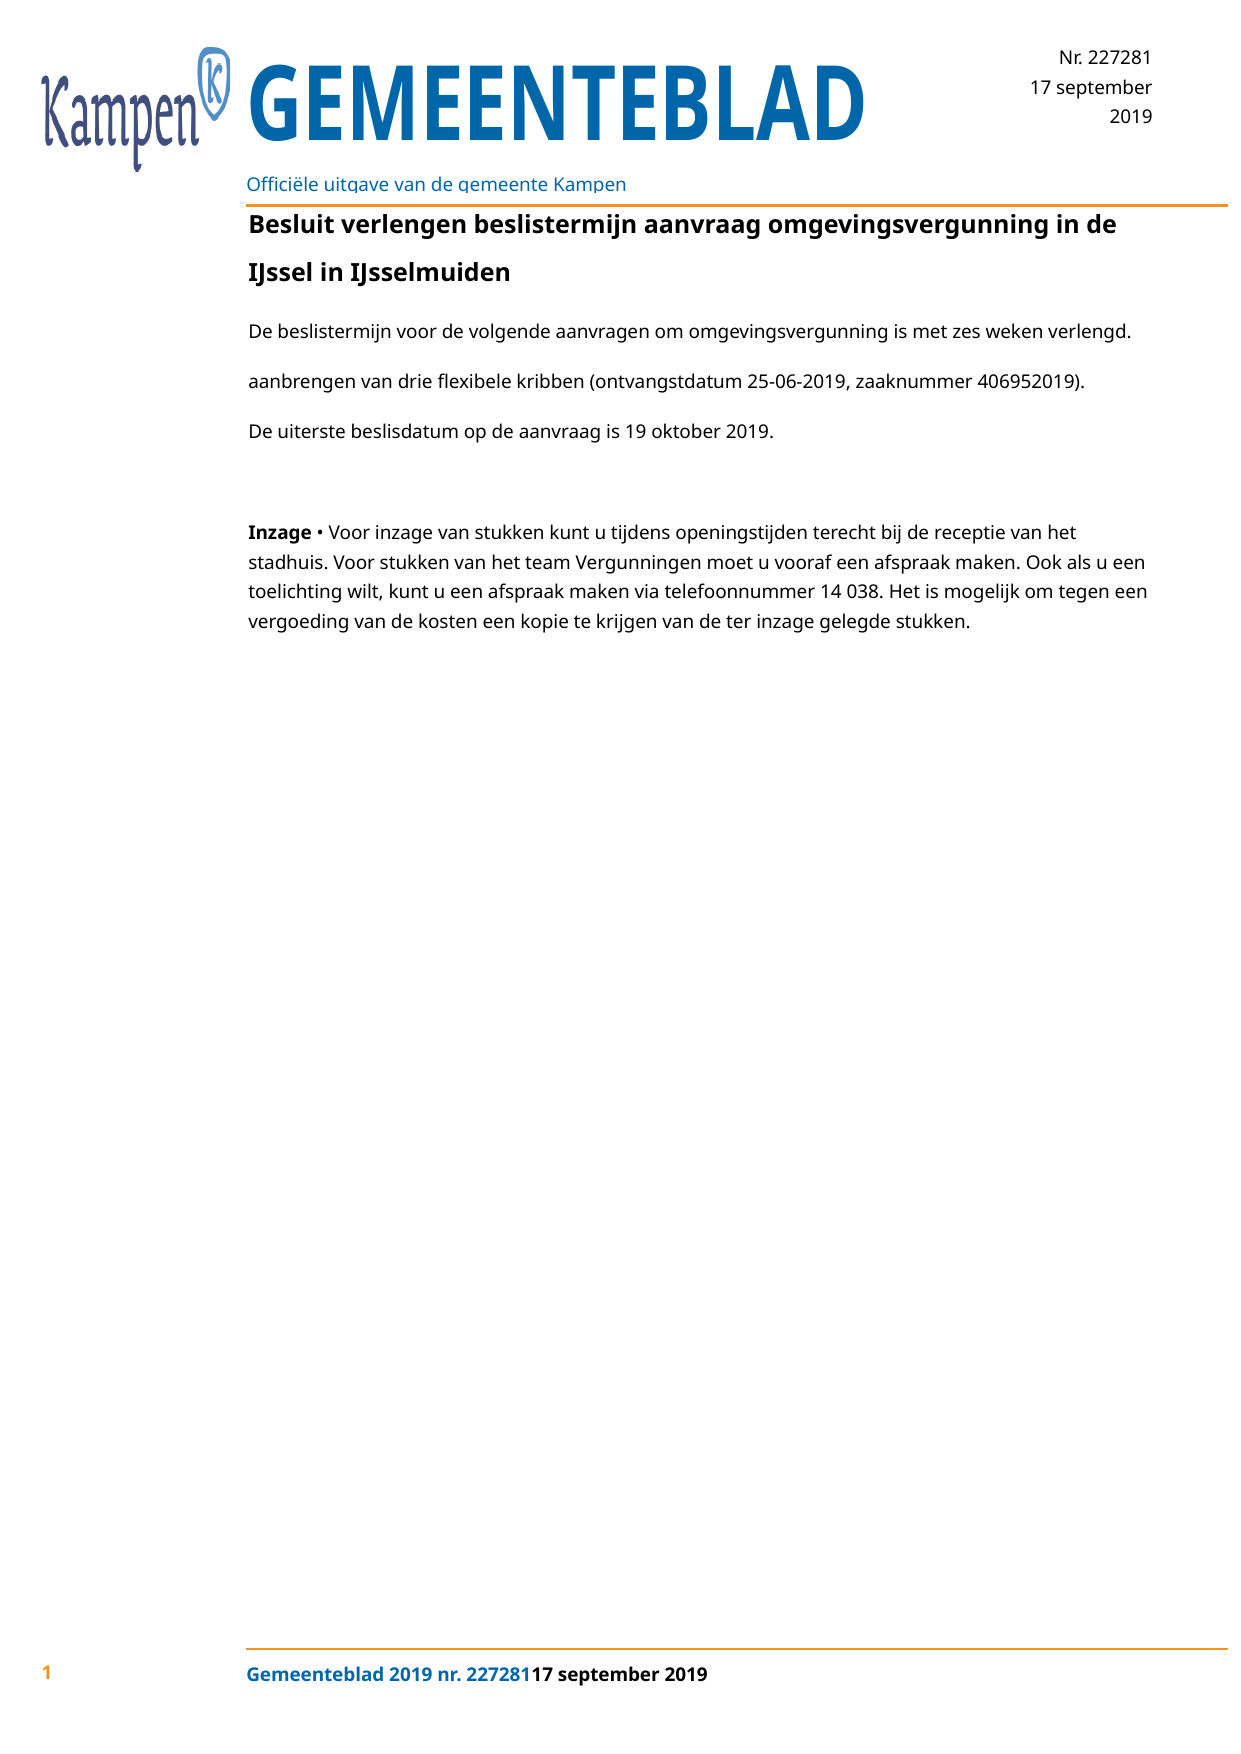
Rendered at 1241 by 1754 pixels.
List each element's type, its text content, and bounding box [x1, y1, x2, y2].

text Inzage • Voor inzage van stukken kunt u tijdens openingstijden terecht bij de receptie van het stadhuis. Voor stukken van het team Vergunningen moet u vooraf een afspraak maken. Ook als u een toelichting wilt, kunt u een afspraak maken via telefoonnummer 14 038. Het is mogelijk om tegen een vergoeding van de kosten een kopie te krijgen van de ter inzage gelegde stukken. [248, 519, 1152, 634]
text Besluit verlengen beslistermijn aanvraag omgevingsvergunning in de IJssel in IJsselmuiden [248, 207, 1152, 288]
text De uiterste beslisdatum op de aanvraag is 19 oktober 2019. [248, 419, 1152, 444]
text aanbrengen van drie flexibele kribben (ontvangstdatum 25-06-2019, zaaknummer 406952019). [248, 368, 1152, 394]
picture [41, 47, 231, 172]
text De beslistermijn voor de volgende aanvragen om omgevingsvergunning is met zes weken verlengd. [248, 318, 1152, 344]
